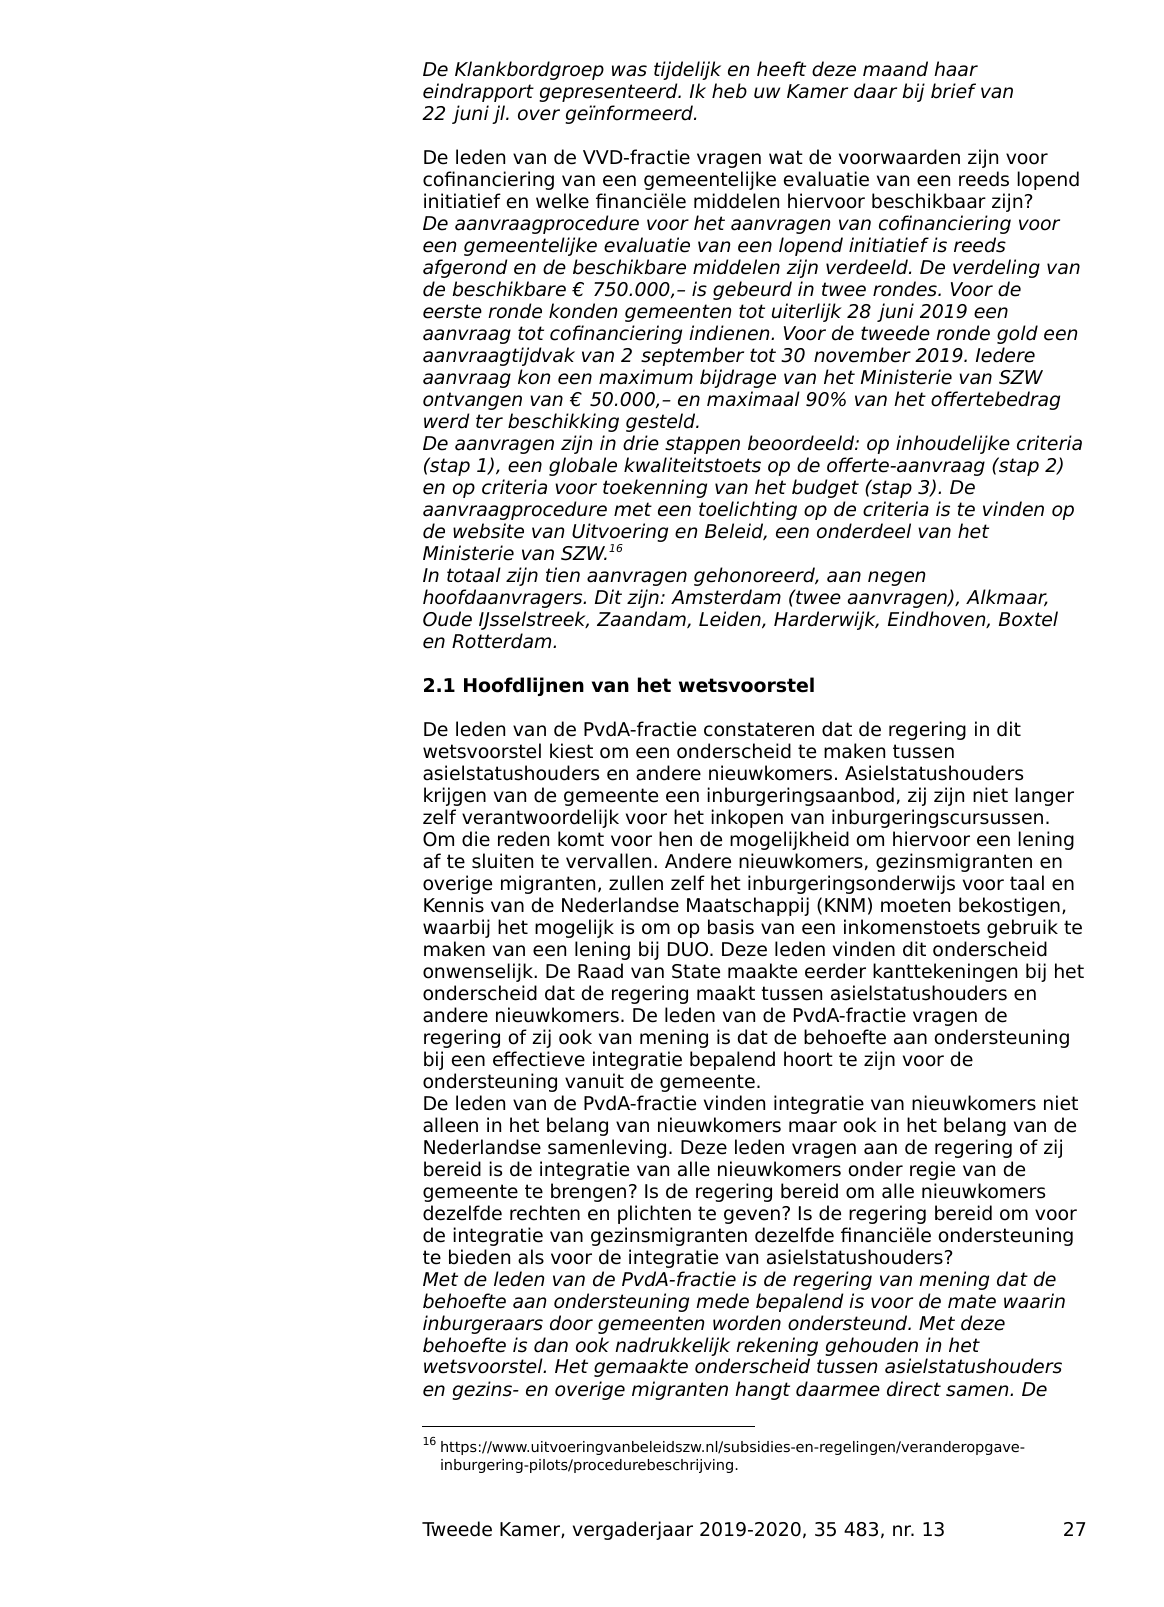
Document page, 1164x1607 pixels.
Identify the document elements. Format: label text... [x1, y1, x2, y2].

text De leden van de VVD-fractie vragen wat de voorwaarden zijn voor cofinanciering van een gemeentelijke evaluatie van een reeds lopend initiatief en welke financiële middelen hiervoor beschikbaar zijn? [422, 147, 1087, 213]
text De Klankbordgroep was tijdelijk en heeft deze maand haar eindrapport gepresenteerd. Ik heb uw Kamer daar bij brief van 22 juni jl. over geïnformeerd. [422, 59, 1087, 125]
text De aanvraagprocedure voor het aanvragen van cofinanciering voor een gemeentelijke evaluatie van een lopend initiatief is reeds afgerond en de beschikbare middelen zijn verdeeld. De verdeling van de beschikbare € 750.000,– is gebeurd in twee rondes. Voor de eerste ronde konden gemeenten tot uiterlijk 28 juni 2019 een aanvraag tot cofinanciering indienen. Voor de tweede ronde gold een aanvraagtijdvak van 2 september tot 30 november 2019. Iedere aanvraag kon een maximum bijdrage van het Ministerie van SZW ontvangen van € 50.000,– en maximaal 90% van het offertebedrag werd ter beschikking gesteld. [422, 213, 1087, 433]
text In totaal zijn tien aanvragen gehonoreerd, aan negen hoofdaanvragers. Dit zijn: Amsterdam (twee aanvragen), Alkmaar, Oude IJsselstreek, Zaandam, Leiden, Harderwijk, Eindhoven, Boxtel en Rotterdam. [422, 565, 1087, 653]
subtitle 2.1 Hoofdlijnen van het wetsvoorstel [422, 675, 1087, 697]
text https://www.uitvoeringvanbeleidszw.nl/subsidies-en-regelingen/veranderopgave-inburgering-pilots/procedurebeschrijving. [422, 1435, 1087, 1474]
text Met de leden van de PvdA-fractie is de regering van mening dat de behoefte aan ondersteuning mede bepalend is voor de mate waarin inburgeraars door gemeenten worden ondersteund. Met deze behoefte is dan ook nadrukkelijk rekening gehouden in het wetsvoorstel. Het gemaakte onderscheid tussen asielstatushouders en gezins- en overige migranten hangt daarmee direct samen. De [422, 1268, 1087, 1400]
text De leden van de PvdA-fractie constateren dat de regering in dit wetsvoorstel kiest om een onderscheid te maken tussen asielstatushouders en andere nieuwkomers. Asielstatushouders krijgen van de gemeente een inburgeringsaanbod, zij zijn niet langer zelf verantwoordelijk voor het inkopen van inburgeringscursussen. Om die reden komt voor hen de mogelijkheid om hiervoor een lening af te sluiten te vervallen. Andere nieuwkomers, gezinsmigranten en overige migranten, zullen zelf het inburgeringsonderwijs voor taal en Kennis van de Nederlandse Maatschappij (KNM) moeten bekostigen, waarbij het mogelijk is om op basis van een inkomenstoets gebruik te maken van een lening bij DUO. Deze leden vinden dit onderscheid onwenselijk. De Raad van State maakte eerder kanttekeningen bij het onderscheid dat de regering maakt tussen asielstatushouders en andere nieuwkomers. De leden van de PvdA-fractie vragen de regering of zij ook van mening is dat de behoefte aan ondersteuning bij een effectieve integratie bepalend hoort te zijn voor de ondersteuning vanuit de gemeente. [422, 719, 1087, 1093]
text De aanvragen zijn in drie stappen beoordeeld: op inhoudelijke criteria (stap 1), een globale kwaliteitstoets op de offerte-aanvraag (stap 2) en op criteria voor toekenning van het budget (stap 3). De aanvraagprocedure met een toelichting op de criteria is te vinden op de website van Uitvoering en Beleid, een onderdeel van het Ministerie van SZW. [422, 433, 1087, 565]
text De leden van de PvdA-fractie vinden integratie van nieuwkomers niet alleen in het belang van nieuwkomers maar ook in het belang van de Nederlandse samenleving. Deze leden vragen aan de regering of zij bereid is de integratie van alle nieuwkomers onder regie van de gemeente te brengen? Is de regering bereid om alle nieuwkomers dezelfde rechten en plichten te geven? Is de regering bereid om voor de integratie van gezinsmigranten dezelfde financiële ondersteuning te bieden als voor de integratie van asielstatushouders? [422, 1093, 1087, 1268]
